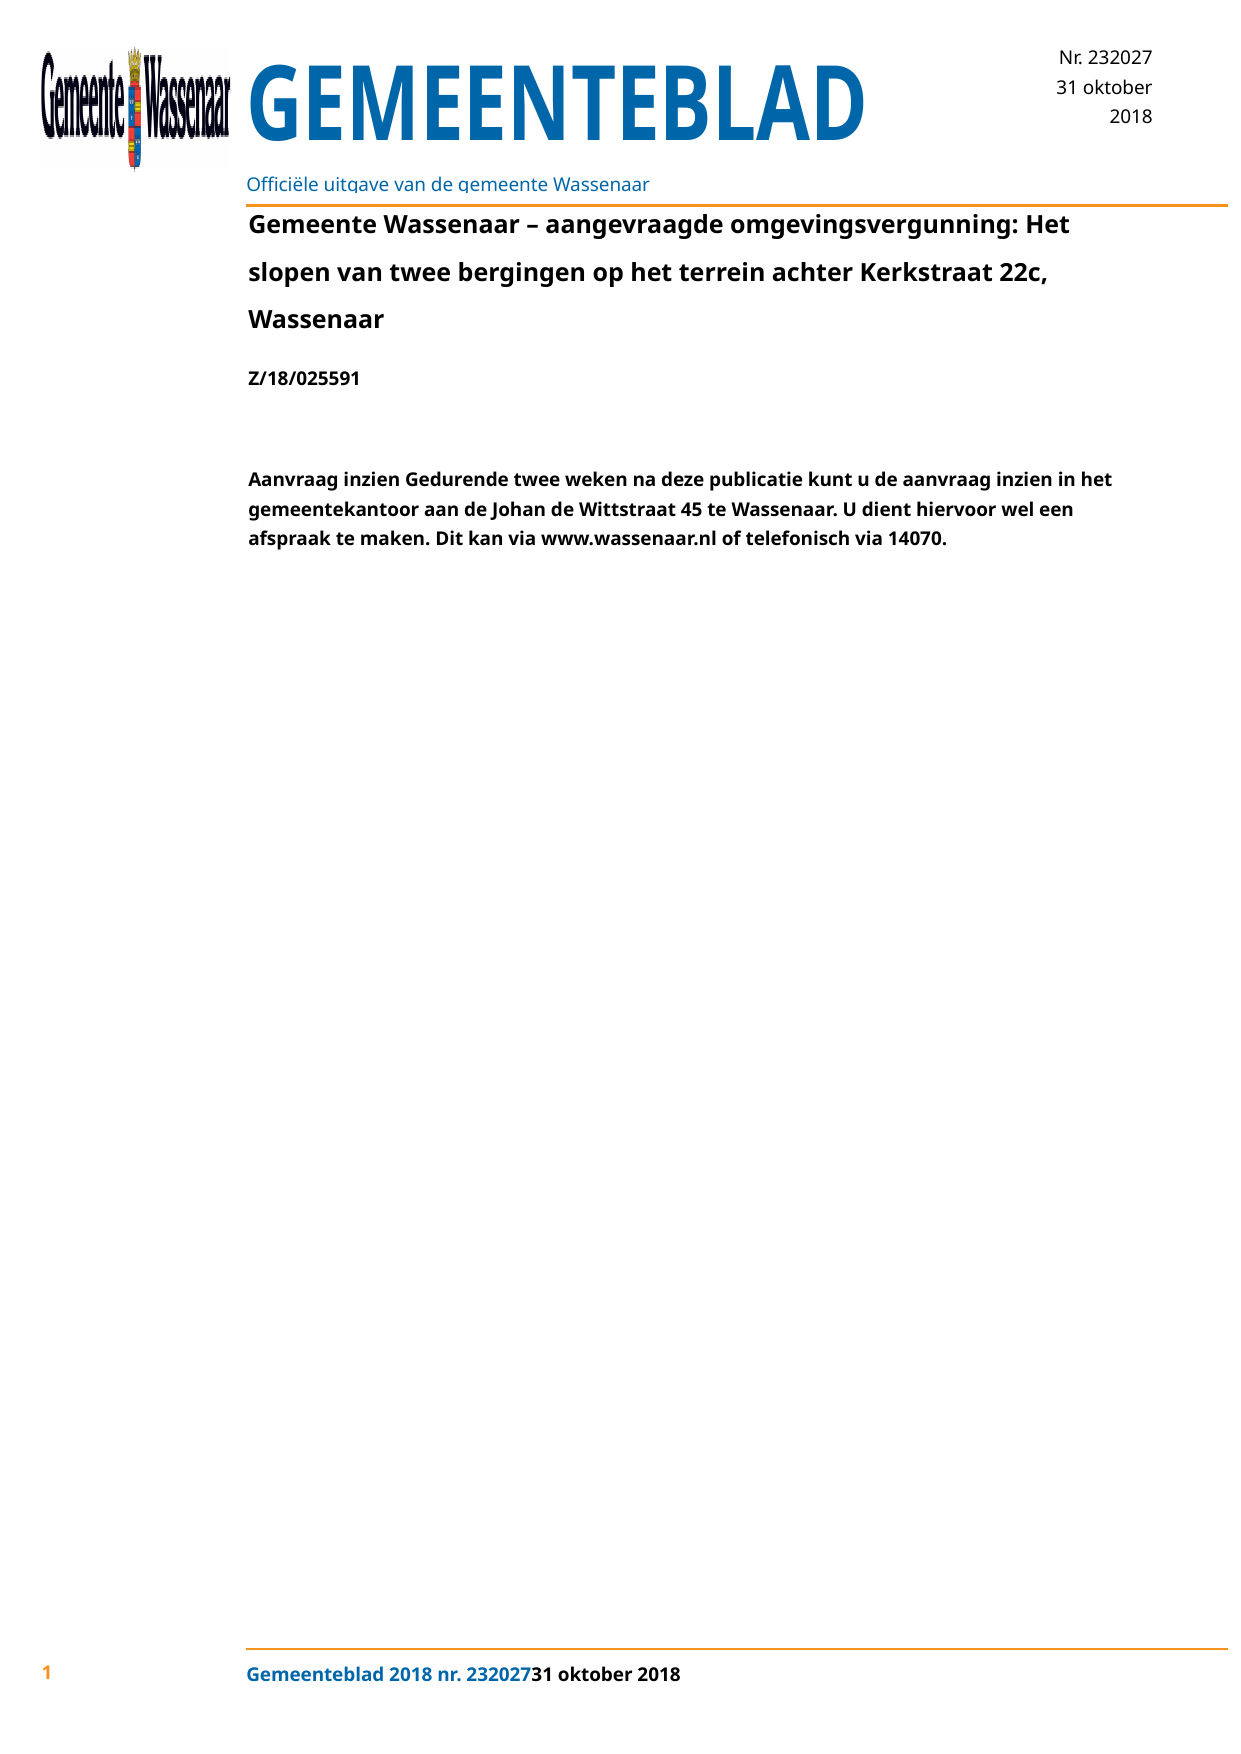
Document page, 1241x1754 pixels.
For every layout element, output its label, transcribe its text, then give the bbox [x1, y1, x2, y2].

picture [41, 47, 231, 172]
text Z/18/025591 [248, 366, 1152, 391]
text Aanvraag inzien Gedurende twee weken na deze publicatie kunt u de aanvraag inzien in het gemeentekantoor aan de Johan de Wittstraat 45 te Wassenaar. U dient hiervoor wel een afspraak te maken. Dit kan via www.wassenaar.nl of telefonisch via 14070. [248, 466, 1152, 551]
text Gemeente Wassenaar – aangevraagde omgevingsvergunning: Het slopen van twee bergingen op het terrein achter Kerkstraat 22c, Wassenaar [248, 207, 1152, 336]
